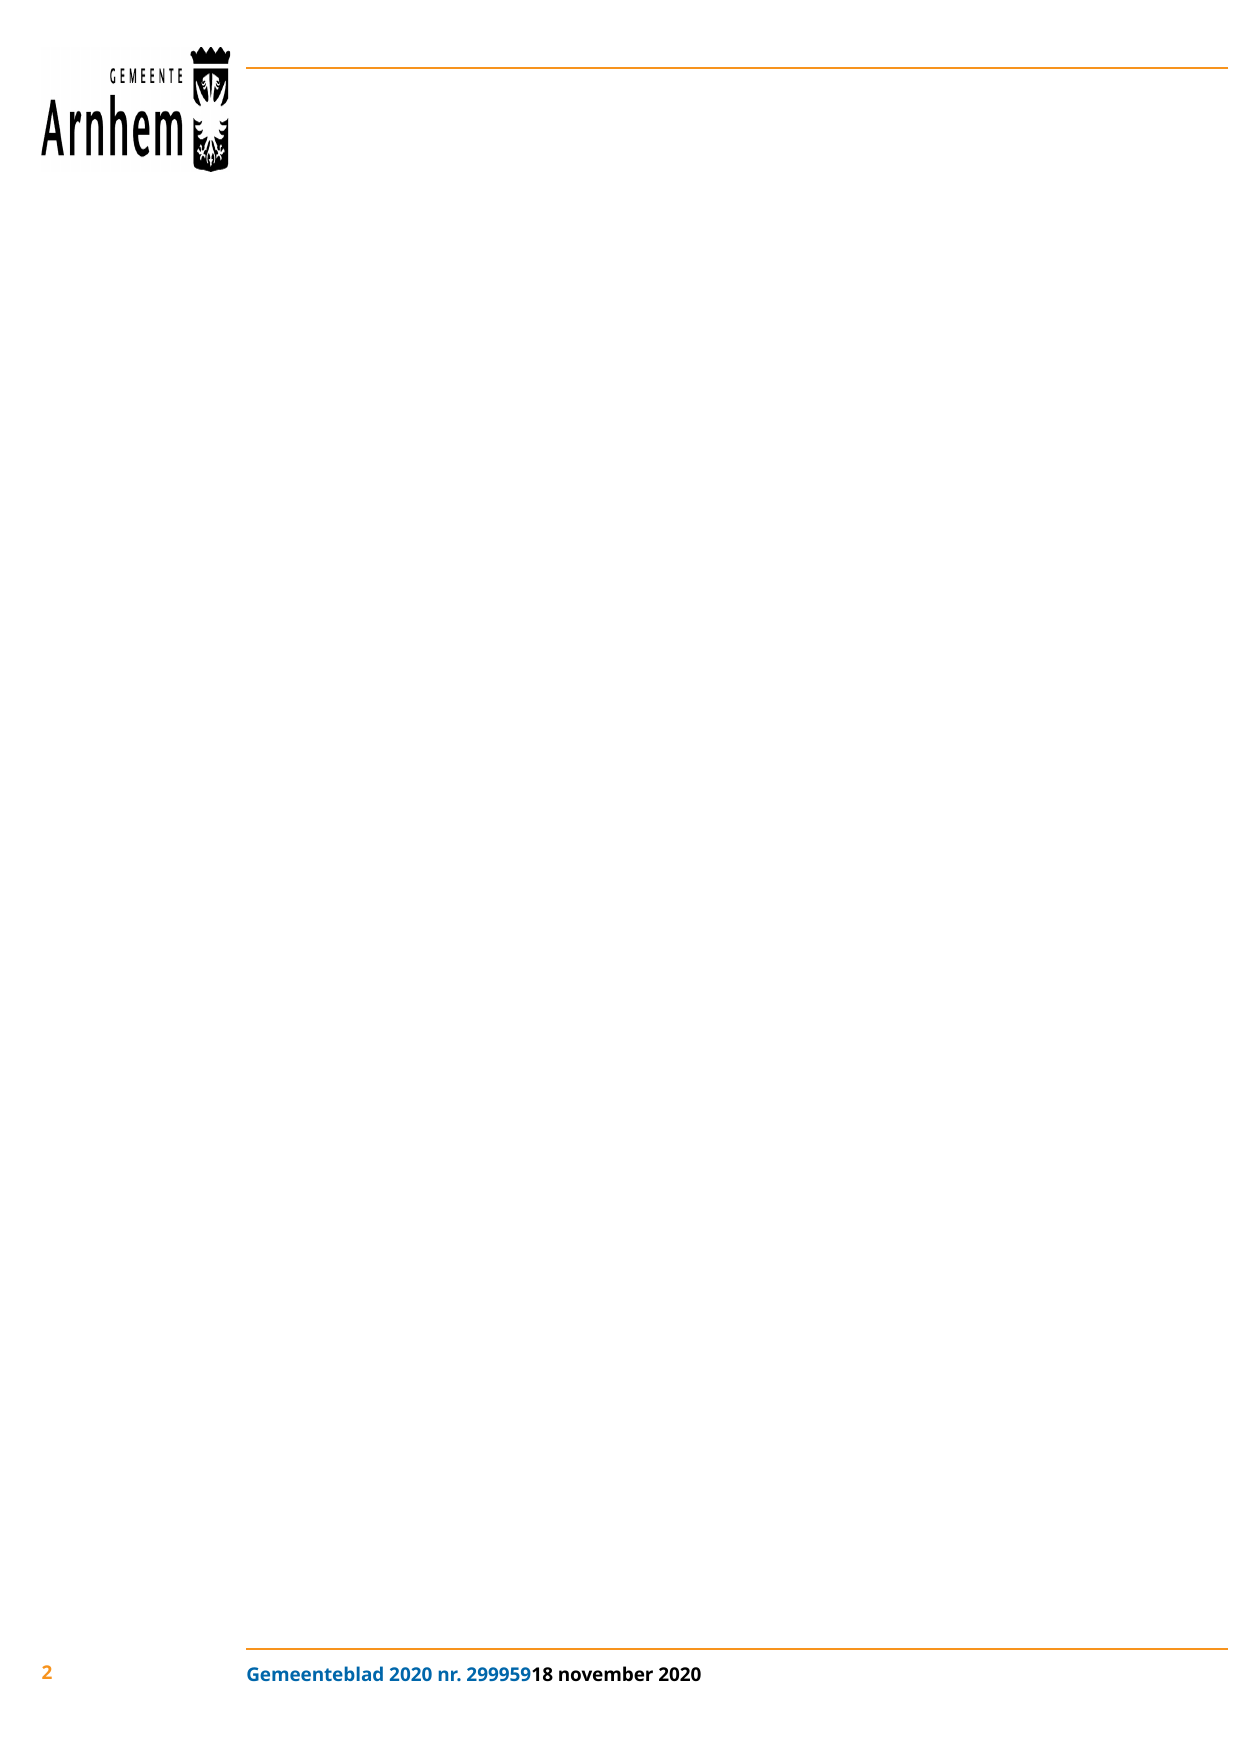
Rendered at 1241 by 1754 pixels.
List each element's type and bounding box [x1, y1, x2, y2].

picture [41, 47, 231, 172]
